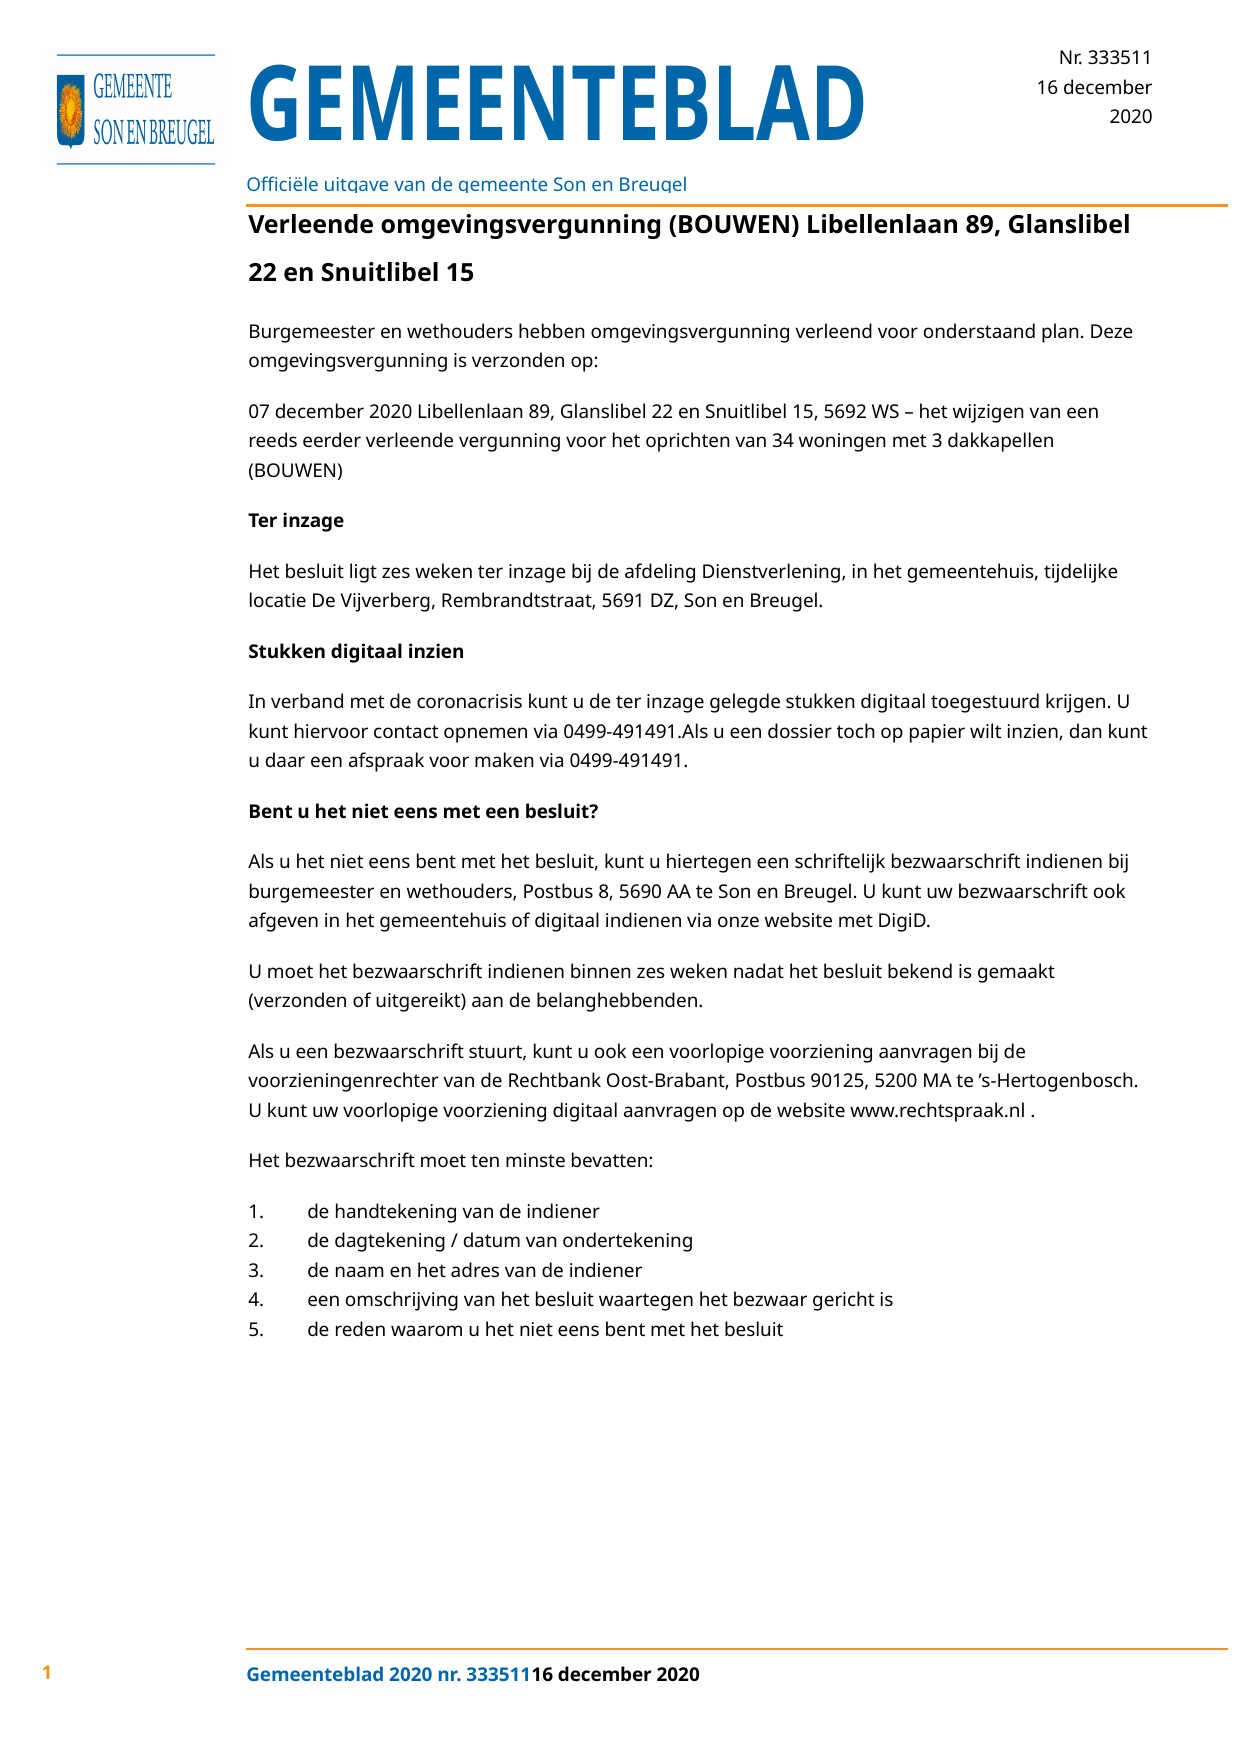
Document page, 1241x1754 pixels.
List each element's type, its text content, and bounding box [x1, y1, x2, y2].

text Als u het niet eens bent met het besluit, kunt u hiertegen een schriftelijk bezwaarschrift indienen bij burgemeester en wethouders, Postbus 8, 5690 AA te Son en Breugel. U kunt uw bezwaarschrift ook afgeven in het gemeentehuis of digitaal indienen via onze website met DigiD. [248, 848, 1152, 933]
text Als u een bezwaarschrift stuurt, kunt u ook een voorlopige voorziening aanvragen bij de voorzieningenrechter van de Rechtbank Oost-Brabant, Postbus 90125, 5200 MA te ’s-Hertogenbosch. U kunt uw voorlopige voorziening digitaal aanvragen op de website www.rechtspraak.nl . [248, 1038, 1152, 1123]
text Verleende omgevingsvergunning (BOUWEN) Libellenlaan 89, Glanslibel 22 en Snuitlibel 15 [248, 207, 1152, 288]
text Stukken digitaal inzien [248, 638, 1152, 664]
text Ter inzage [248, 507, 1152, 533]
text U moet het bezwaarschrift indienen binnen zes weken nadat het besluit bekend is gemaakt (verzonden of uitgereikt) aan de belanghebbenden. [248, 958, 1152, 1013]
text In verband met de coronacrisis kunt u de ter inzage gelegde stukken digitaal toegestuurd krijgen. U kunt hiervoor contact opnemen via 0499-491491.Als u een dossier toch op papier wilt inzien, dan kunt u daar een afspraak voor maken via 0499-491491. [248, 688, 1152, 773]
picture [41, 47, 231, 172]
text 07 december 2020 Libellenlaan 89, Glanslibel 22 en Snuitlibel 15, 5692 WS – het wijzigen van een reeds eerder verleende vergunning voor het oprichten van 34 woningen met 3 dakkapellen (BOUWEN) [248, 398, 1152, 483]
list de naam en het adres van de indiener [248, 1257, 1152, 1283]
text Bent u het niet eens met een besluit? [248, 798, 1152, 824]
list de handtekening van de indiener [248, 1198, 1152, 1224]
list de reden waarom u het niet eens bent met het besluit [248, 1316, 1152, 1342]
text Het besluit ligt zes weken ter inzage bij de afdeling Dienstverlening, in het gemeentehuis, tijdelijke locatie De Vijverberg, Rembrandtstraat, 5691 DZ, Son en Breugel. [248, 558, 1152, 613]
text Het bezwaarschrift moet ten minste bevatten: [248, 1147, 1152, 1173]
list een omschrijving van het besluit waartegen het bezwaar gericht is [248, 1287, 1152, 1312]
text Burgemeester en wethouders hebben omgevingsvergunning verleend voor onderstaand plan. Deze omgevingsvergunning is verzonden op: [248, 318, 1152, 373]
list de dagtekening / datum van ondertekening [248, 1227, 1152, 1253]
